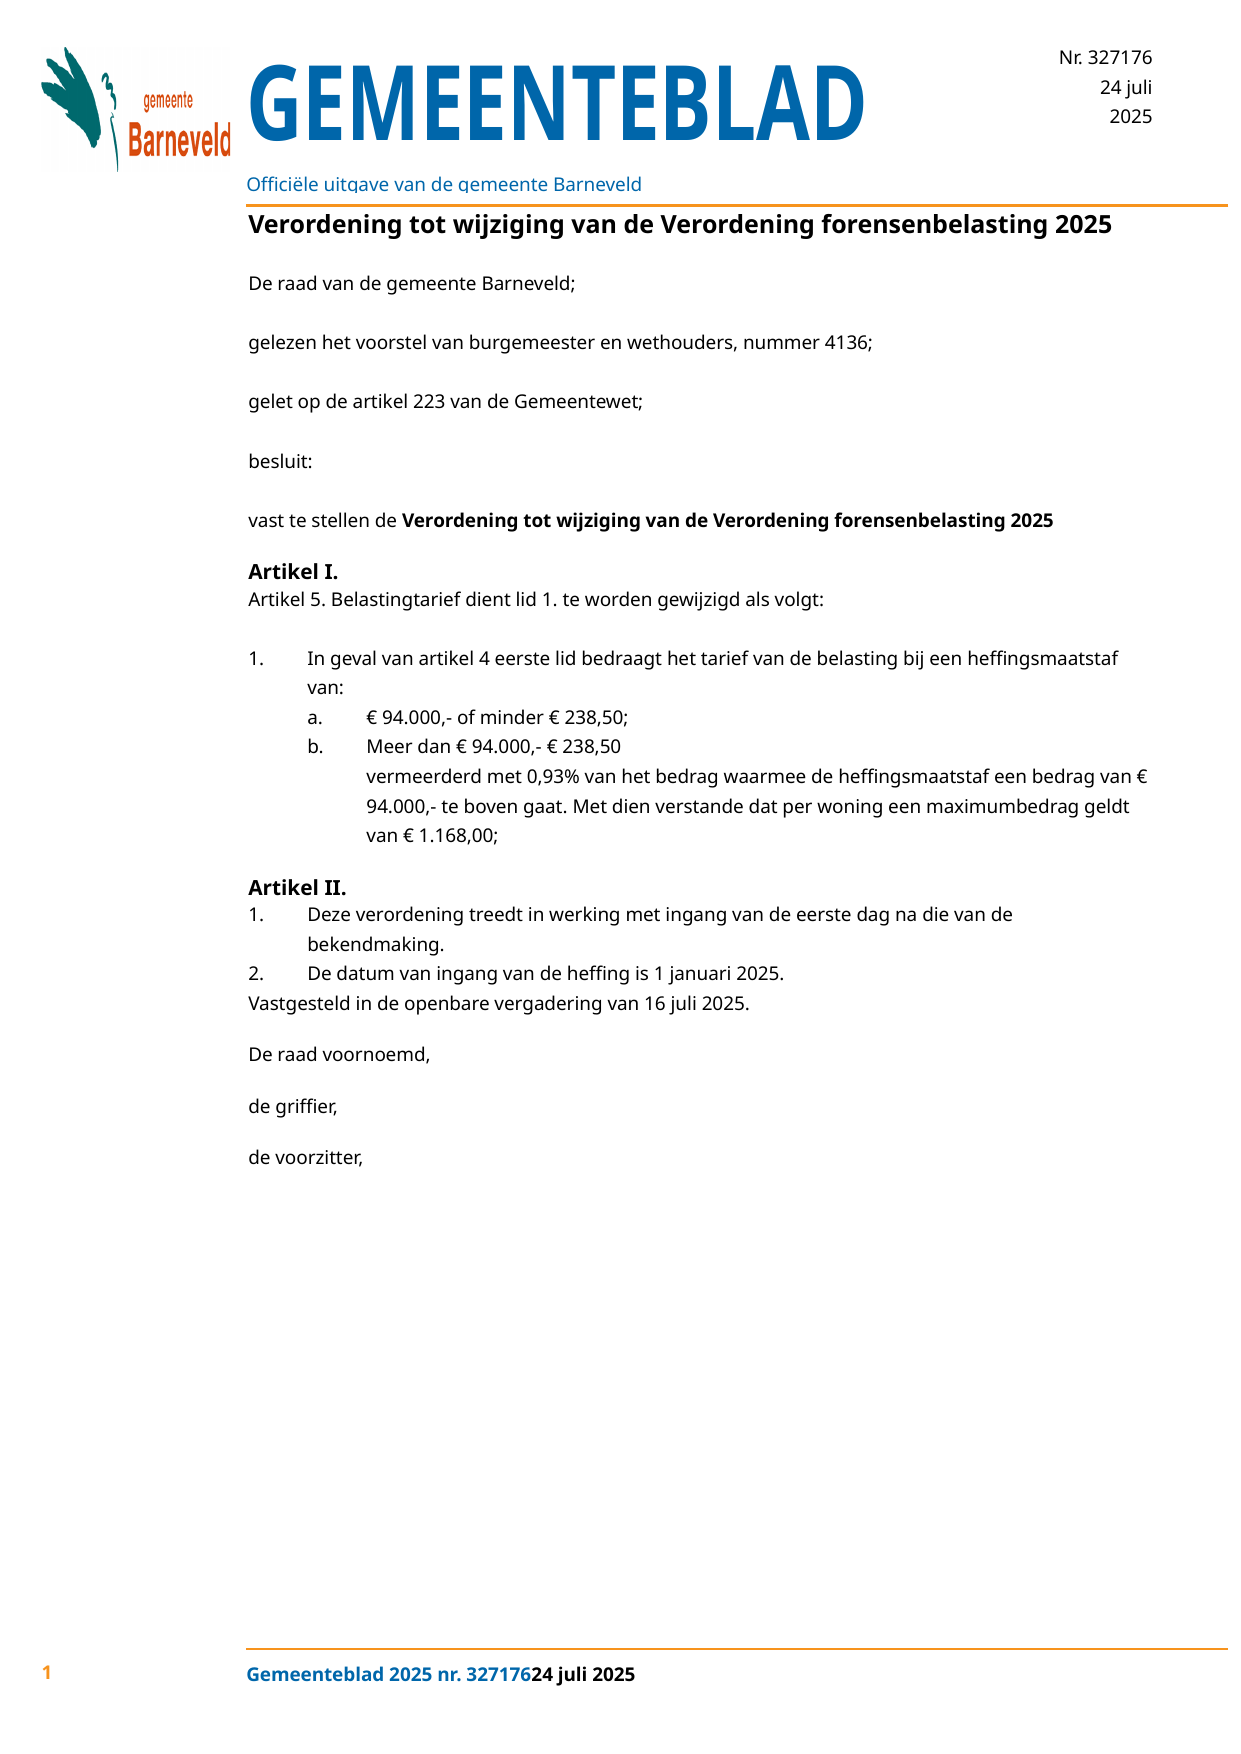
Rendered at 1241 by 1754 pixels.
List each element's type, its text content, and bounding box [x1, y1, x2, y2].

list € 94.000,- of minder € 238,50; [307, 704, 1152, 730]
text de griffier, [248, 1093, 1152, 1119]
text de voorzitter, [248, 1144, 1152, 1170]
list In geval van artikel 4 eerste lid bedraagt het tarief van de belasting bij een heffingsmaatstaf van: [248, 645, 1152, 700]
text Vastgesteld in de openbare vergadering van 16 juli 2025. [248, 990, 1152, 1016]
text gelet op de artikel 223 van de Gemeentewet; [248, 389, 1152, 414]
text gelezen het voorstel van burgemeester en wethouders, nummer 4136; [248, 329, 1152, 355]
text Verordening tot wijziging van de Verordening forensenbelasting 2025 [248, 207, 1152, 241]
list Deze verordening treedt in werking met ingang van de eerste dag na die van de bekendmaking. [248, 901, 1152, 957]
list vermeerderd met 0,93% van het bedrag waarmee de heffingsmaatstaf een bedrag van € 94.000,- te boven gaat. Met dien verstande dat per woning een maximumbedrag geldt van € 1.168,00; [307, 763, 1152, 848]
list De datum van ingang van de heffing is 1 januari 2025. [248, 961, 1152, 986]
text De raad van de gemeente Barneveld; [248, 270, 1152, 296]
text Artikel 5. Belastingtarief dient lid 1. te worden gewijzigd als volgt: [248, 586, 1152, 612]
picture [41, 47, 231, 172]
text besluit: [248, 448, 1152, 473]
text Artikel I. [248, 557, 1152, 586]
text vast te stellen de Verordening tot wijziging van de Verordening forensenbelasting 2025 [248, 507, 1152, 533]
text Artikel II. [248, 873, 1152, 901]
list Meer dan € 94.000,- € 238,50 [307, 734, 1152, 759]
text De raad voornoemd, [248, 1042, 1152, 1067]
